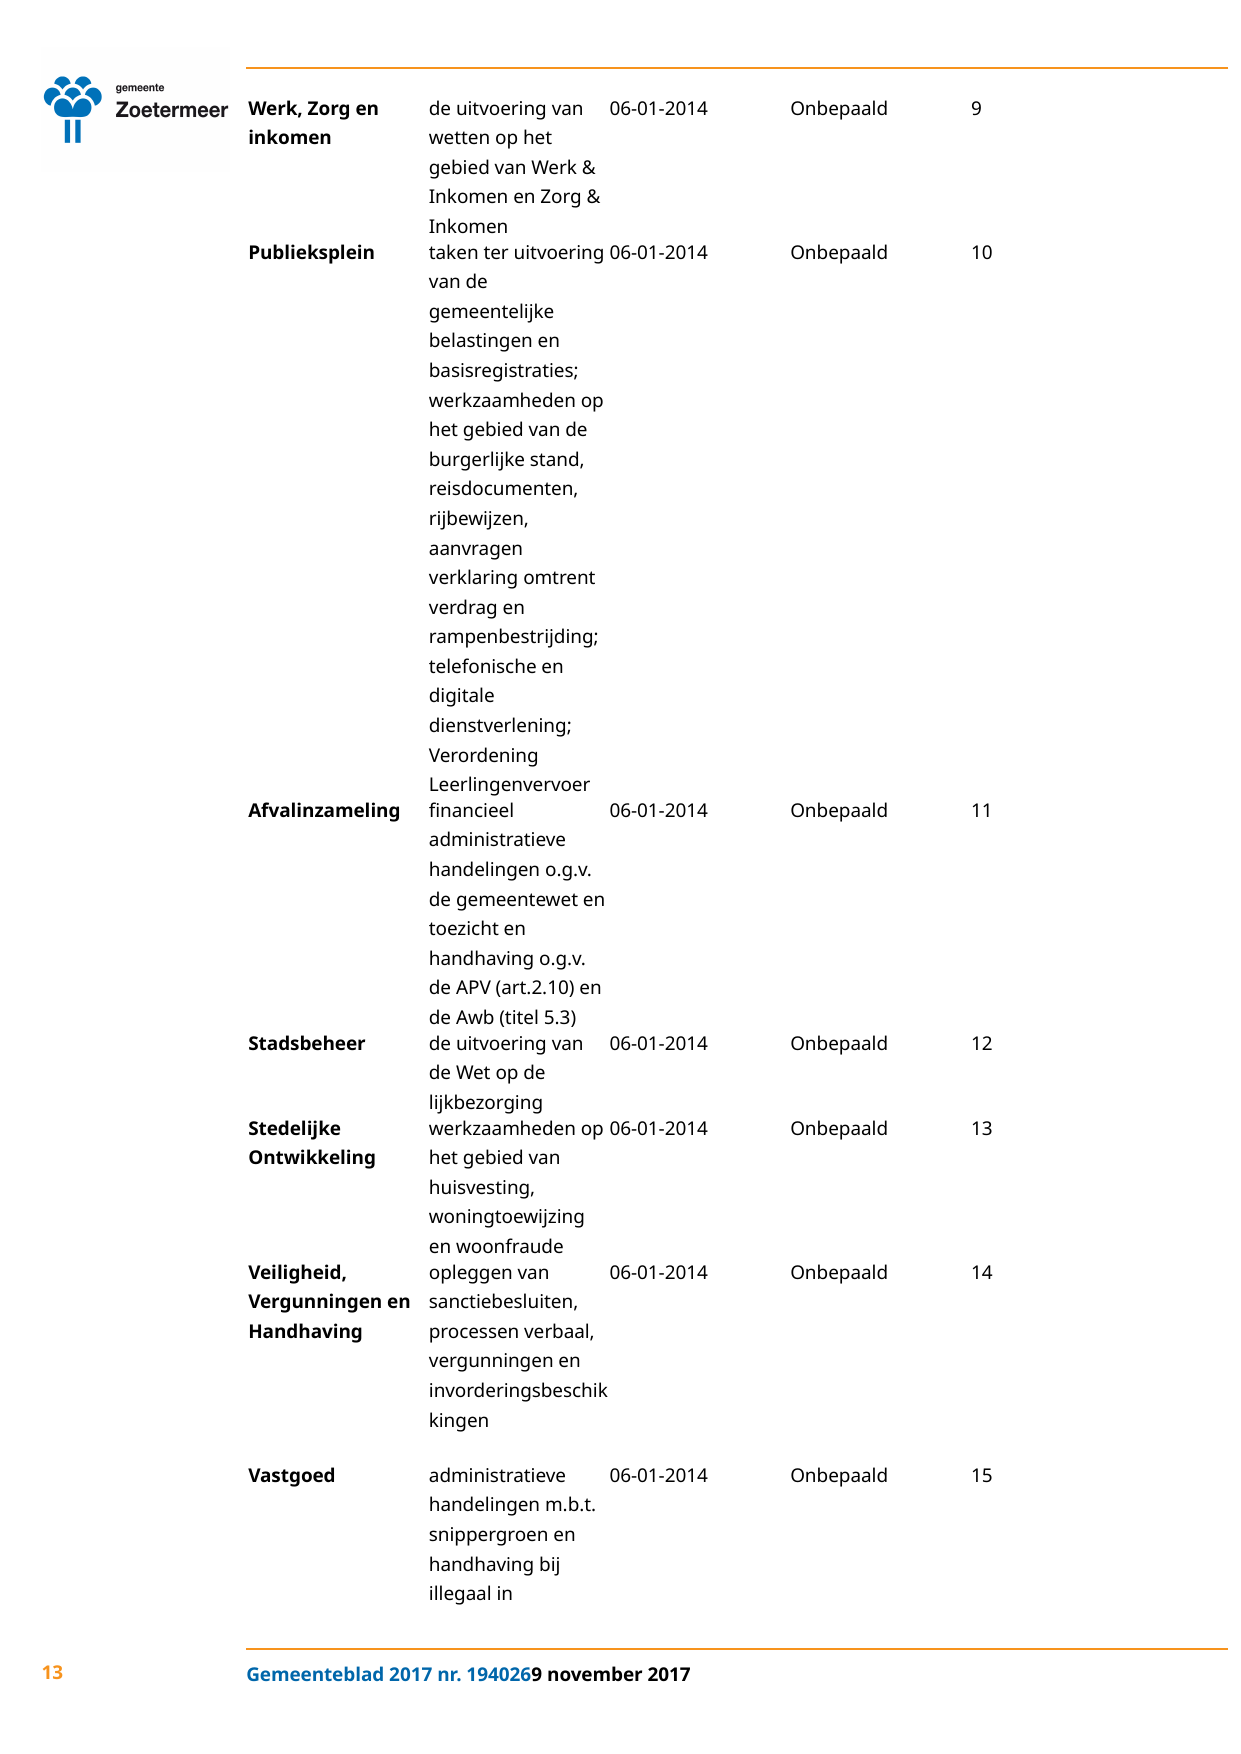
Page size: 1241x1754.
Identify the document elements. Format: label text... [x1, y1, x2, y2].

picture [41, 47, 231, 172]
table_cell 06-01-2014 [609, 1030, 790, 1115]
table_cell de uitvoering van wetten op het gebied van Werk & Inkomen en Zorg & Inkomen [429, 95, 609, 239]
table_cell Stedelijke Ontwikkeling [248, 1115, 429, 1259]
table_cell Publieksplein [248, 239, 429, 797]
table_cell de uitvoering van de Wet op de lijkbezorging [429, 1030, 609, 1115]
table_cell Vastgoed [248, 1462, 429, 1606]
table_cell 14 [971, 1259, 1152, 1462]
table_cell Werk, Zorg en inkomen [248, 95, 429, 239]
table_cell werkzaamheden op het gebied van huisvesting, woningtoewijzing en woonfraude [429, 1115, 609, 1259]
table_cell Onbepaald [790, 797, 971, 1030]
table_cell 10 [971, 239, 1152, 797]
table_cell Veiligheid, Vergunningen en Handhaving [248, 1259, 429, 1462]
table_cell Onbepaald [790, 1259, 971, 1462]
table_cell opleggen van sanctiebesluiten, processen verbaal, vergunningen en invorderingsbeschikkingen [429, 1259, 609, 1462]
table_cell 11 [971, 797, 1152, 1030]
table_cell 15 [971, 1462, 1152, 1606]
table_cell 06-01-2014 [609, 1259, 790, 1462]
table_cell Onbepaald [790, 1115, 971, 1259]
table_cell 12 [971, 1030, 1152, 1115]
table_cell financieel administratieve handelingen o.g.v. de gemeentewet en toezicht en handhaving o.g.v. de APV (art.2.10) en de Awb (titel 5.3) [429, 797, 609, 1030]
table_cell 9 [971, 95, 1152, 239]
table_cell 06-01-2014 [609, 95, 790, 239]
table_cell 13 [971, 1115, 1152, 1259]
table_cell Stadsbeheer [248, 1030, 429, 1115]
table_cell 06-01-2014 [609, 1462, 790, 1606]
table_cell administratieve handelingen m.b.t. snippergroen en handhaving bij illegaal in [429, 1462, 609, 1606]
table_cell Afvalinzameling [248, 797, 429, 1030]
table_cell Onbepaald [790, 95, 971, 239]
table_cell 06-01-2014 [609, 239, 790, 797]
table_cell Onbepaald [790, 239, 971, 797]
table_cell Onbepaald [790, 1030, 971, 1115]
table_cell Onbepaald [790, 1462, 971, 1606]
table_cell taken ter uitvoering van de gemeentelijke belastingen en basisregistraties; werkzaamheden op het gebied van de burgerlijke stand, reisdocumenten, rijbewijzen, aanvragen verklaring omtrent verdrag en rampenbestrijding; telefonische en digitale dienstverlening; Verordening Leerlingenvervoer [429, 239, 609, 797]
table_cell 06-01-2014 [609, 797, 790, 1030]
table_cell 06-01-2014 [609, 1115, 790, 1259]
